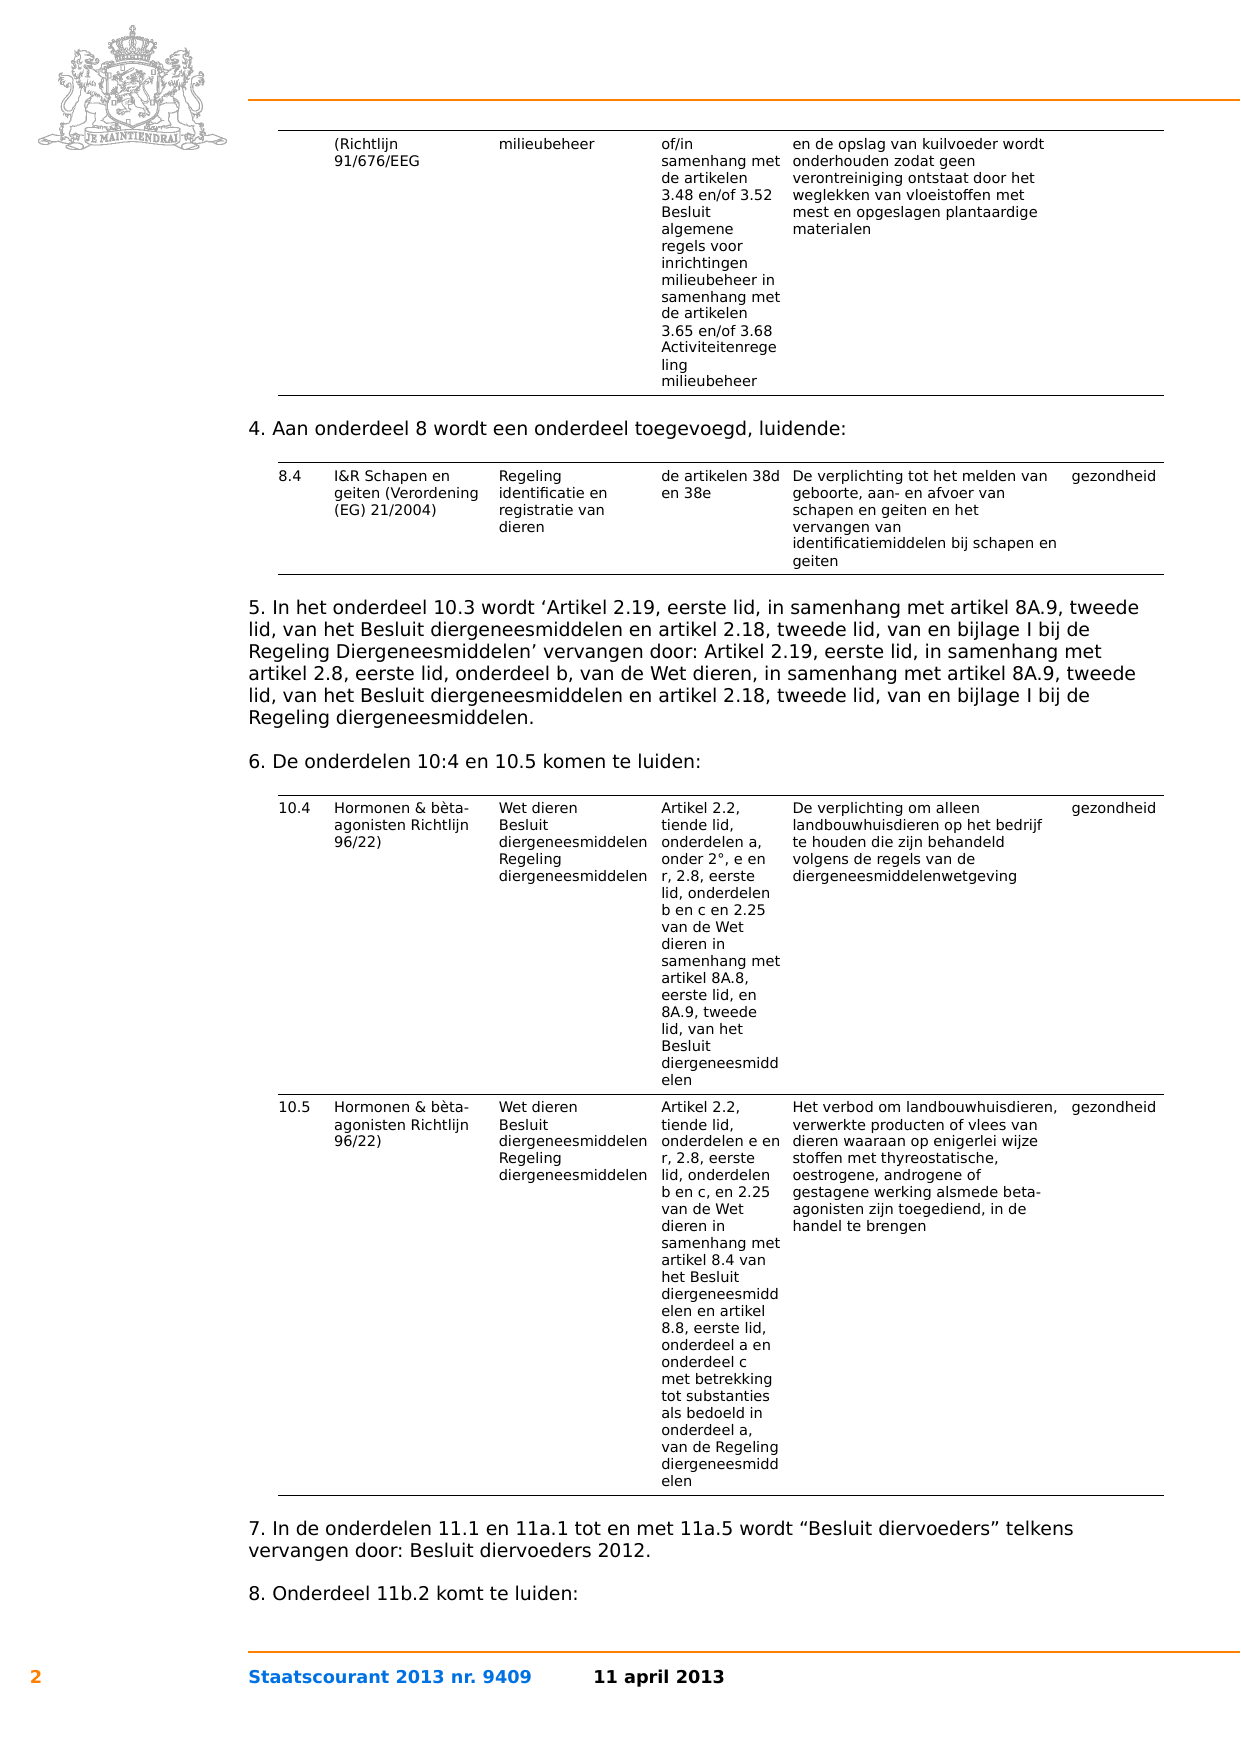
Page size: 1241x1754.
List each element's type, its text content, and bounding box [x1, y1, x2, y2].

text 6. De onderdelen 10:4 en 10.5 komen te luiden: [248, 751, 1163, 773]
table_header Hormonen & bèta-agonisten Richtlijn 96/22) [328, 796, 492, 1094]
table_header Regeling identificatie en registratie van dieren [493, 463, 655, 574]
text 8. Onderdeel 11b.2 komt te luiden: [248, 1583, 1163, 1605]
table_cell 10.5 [278, 1095, 328, 1494]
text 4. Aan onderdeel 8 wordt een onderdeel toegevoegd, luidende: [248, 418, 1163, 440]
text 7. In de onderdelen 11.1 en 11a.1 tot en met 11a.5 wordt “Besluit diervoeders” telkens vervangen door: Besluit diervoeders 2012. [248, 1517, 1163, 1561]
table_cell Hormonen & bèta-agonisten Richtlijn 96/22) [328, 1095, 492, 1494]
table_header [278, 131, 328, 395]
table_header en de opslag van kuilvoeder wordt onderhouden zodat geen verontreiniging ontstaat door het weglekken van vloeistoffen met mest en opgeslagen plantaardige materialen [786, 131, 1065, 395]
table_header milieubeheer [493, 131, 655, 395]
text 5. In het onderdeel 10.3 wordt ‘Artikel 2.19, eerste lid, in samenhang met artikel 8A.9, tweede lid, van het Besluit diergeneesmiddelen en artikel 2.18, tweede lid, van en bijlage I bij de Regeling Diergeneesmiddelen’ vervangen door: Artikel 2.19, eerste lid, in samenhang met artikel 2.8, eerste lid, onderdeel b, van de Wet dieren, in samenhang met artikel 8A.9, tweede lid, van het Besluit diergeneesmiddelen en artikel 2.18, tweede lid, van en bijlage I bij de Regeling diergeneesmiddelen. [248, 597, 1163, 729]
table_cell Het verbod om landbouwhuisdieren, verwerkte producten of vlees van dieren waaraan op enigerlei wijze stoffen met thyreostatische, oestrogene, androgene of gestagene werking alsmede beta-agonisten zijn toegediend, in de handel te brengen [786, 1095, 1065, 1494]
table_header gezondheid [1065, 463, 1163, 574]
table_header 8.4 [278, 463, 328, 574]
table_header de artikelen 38d en 38e [655, 463, 786, 574]
table_header [1065, 131, 1163, 395]
table_header De verplichting tot het melden van geboorte, aan- en afvoer van schapen en geiten en het vervangen van identificatiemiddelen bij schapen en geiten [786, 463, 1065, 574]
table_cell Wet dieren Besluit diergeneesmiddelen Regeling diergeneesmiddelen [493, 1095, 655, 1494]
table_header 10.4 [278, 796, 328, 1094]
table_header of/in samenhang met de artikelen 3.48 en/of 3.52 Besluit algemene regels voor inrichtingen milieubeheer in samenhang met de artikelen 3.65 en/of 3.68 Activiteitenregeling milieubeheer [655, 131, 786, 395]
table_header gezondheid [1065, 796, 1163, 1094]
table_header (Richtlijn 91/676/EEG [328, 131, 492, 395]
table_header De verplichting om alleen landbouwhuisdieren op het bedrijf te houden die zijn behandeld volgens de regels van de diergeneesmiddelenwetgeving [786, 796, 1065, 1094]
picture [38, 25, 227, 150]
table_header I&R Schapen en geiten (Verordening (EG) 21/2004) [328, 463, 492, 574]
table_cell gezondheid [1065, 1095, 1163, 1494]
table_header Wet dieren Besluit diergeneesmiddelen Regeling diergeneesmiddelen [493, 796, 655, 1094]
table_cell Artikel 2.2, tiende lid, onderdelen e en r, 2.8, eerste lid, onderdelen b en c, en 2.25 van de Wet dieren in samenhang met artikel 8.4 van het Besluit diergeneesmiddelen en artikel 8.8, eerste lid, onderdeel a en onderdeel c met betrekking tot substanties als bedoeld in onderdeel a, van de Regeling diergeneesmiddelen [655, 1095, 786, 1494]
table_header Artikel 2.2, tiende lid, onderdelen a, onder 2°, e en r, 2.8, eerste lid, onderdelen b en c en 2.25 van de Wet dieren in samenhang met artikel 8A.8, eerste lid, en 8A.9, tweede lid, van het Besluit diergeneesmiddelen [655, 796, 786, 1094]
